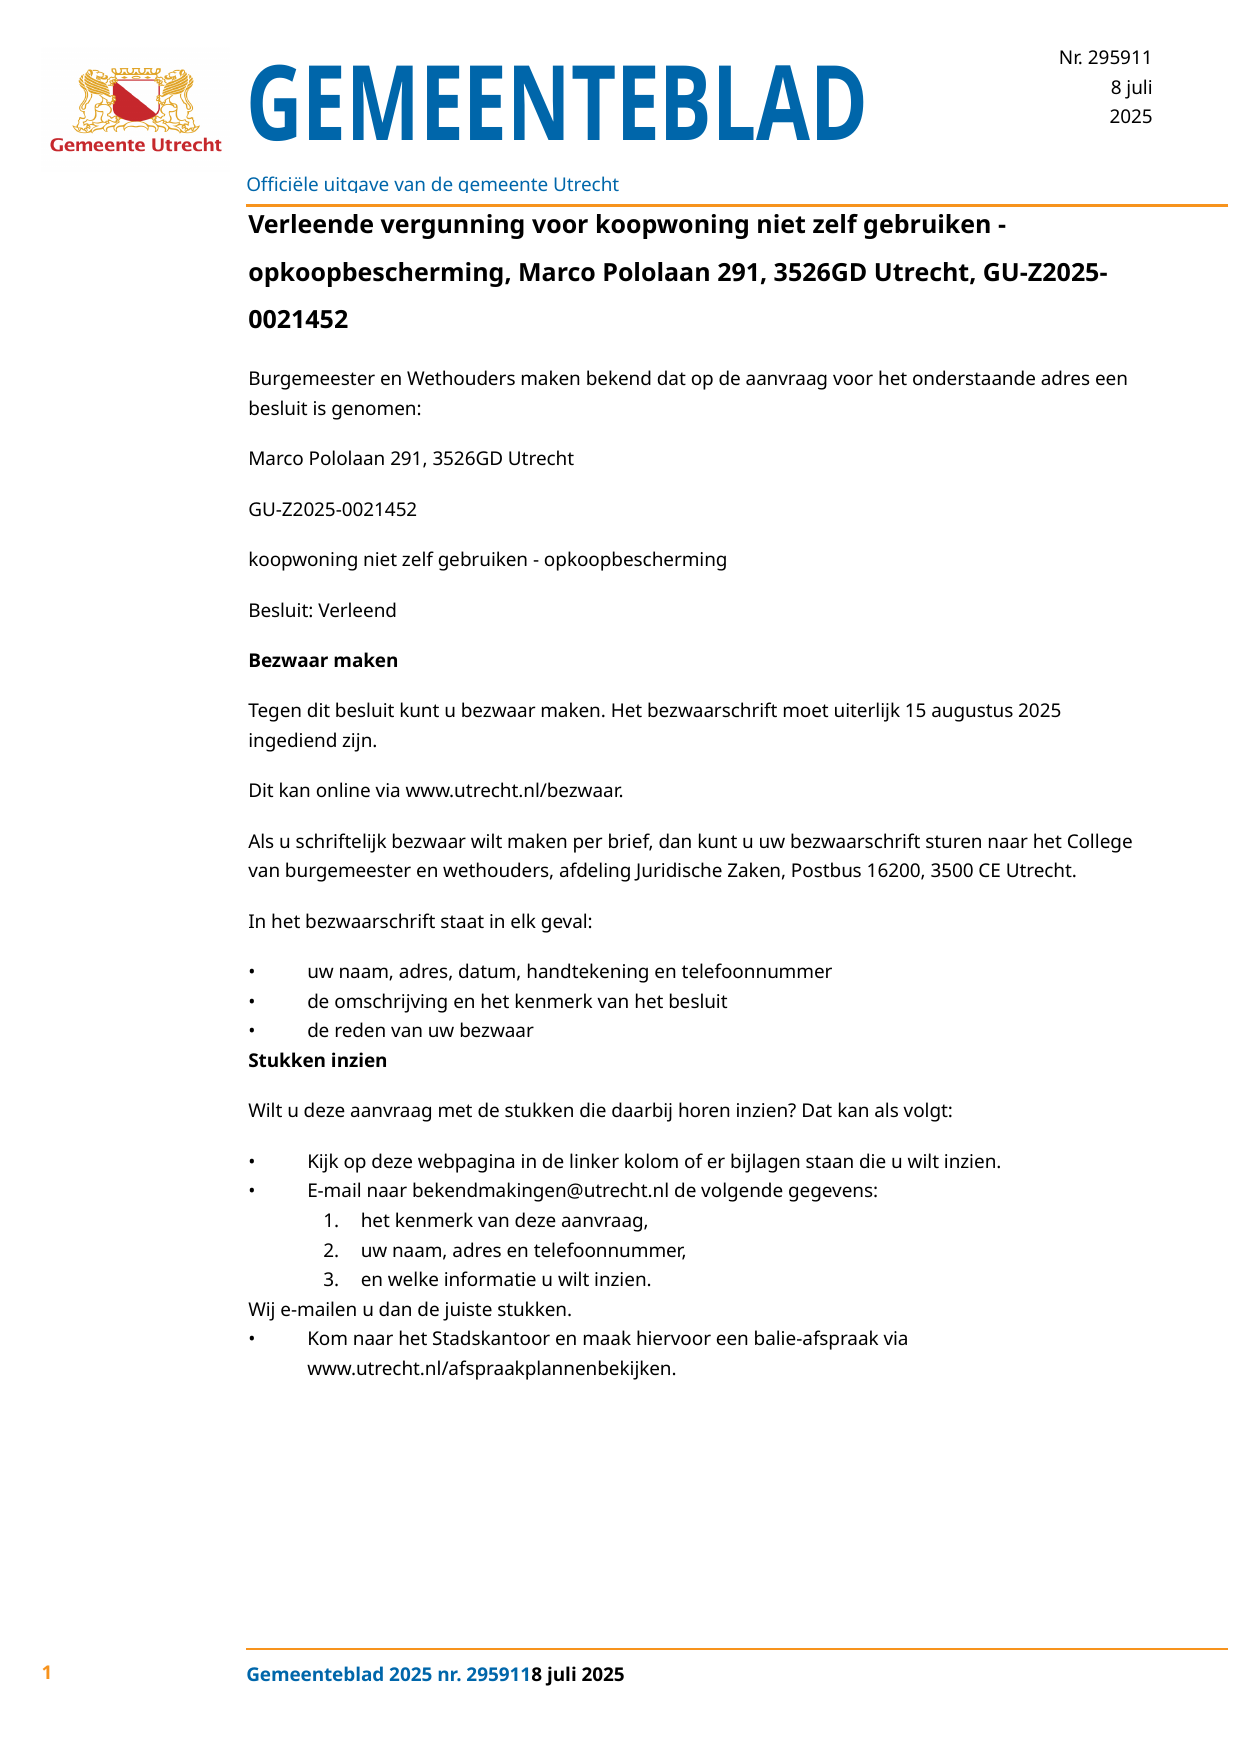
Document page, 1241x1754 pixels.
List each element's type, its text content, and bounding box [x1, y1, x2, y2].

list Kijk op deze webpagina in de linker kolom of er bijlagen staan die u wilt inzien. [248, 1148, 1152, 1174]
list Kom naar het Stadskantoor en maak hiervoor een balie-afspraak via www.utrecht.nl/afspraakplannenbekijken. [248, 1326, 1152, 1381]
text Verleende vergunning voor koopwoning niet zelf gebruiken - opkoopbescherming, Marco Pololaan 291, 3526GD Utrecht, GU-Z2025-0021452 [248, 207, 1152, 336]
text Als u schriftelijk bezwaar wilt maken per brief, dan kunt u uw bezwaarschrift sturen naar het College van burgemeester en wethouders, afdeling Juridische Zaken, Postbus 16200, 3500 CE Utrecht. [248, 828, 1152, 883]
text GU-Z2025-0021452 [248, 496, 1152, 522]
text Dit kan online via www.utrecht.nl/bezwaar. [248, 778, 1152, 803]
list E-mail naar bekendmakingen@utrecht.nl de volgende gegevens: [248, 1178, 1152, 1203]
picture [41, 47, 231, 172]
list uw naam, adres en telefoonnummer, [323, 1237, 1152, 1262]
text Besluit: Verleend [248, 597, 1152, 622]
text In het bezwaarschrift staat in elk geval: [248, 908, 1152, 934]
text Tegen dit besluit kunt u bezwaar maken. Het bezwaarschrift moet uiterlijk 15 augustus 2025 ingediend zijn. [248, 698, 1152, 753]
list en welke informatie u wilt inzien. [323, 1266, 1152, 1292]
text Stukken inzien [248, 1047, 1152, 1073]
list de omschrijving en het kenmerk van het besluit [248, 988, 1152, 1014]
text Wij e-mailen u dan de juiste stukken. [248, 1296, 1152, 1322]
text Burgemeester en Wethouders maken bekend dat op de aanvraag voor het onderstaande adres een besluit is genomen: [248, 366, 1152, 421]
list uw naam, adres, datum, handtekening en telefoonnummer [248, 958, 1152, 984]
list het kenmerk van deze aanvraag, [323, 1207, 1152, 1233]
text Marco Pololaan 291, 3526GD Utrecht [248, 446, 1152, 471]
text Wilt u deze aanvraag met de stukken die daarbij horen inzien? Dat kan als volgt: [248, 1098, 1152, 1123]
text koopwoning niet zelf gebruiken - opkoopbescherming [248, 546, 1152, 572]
text Bezwaar maken [248, 647, 1152, 673]
list de reden van uw bezwaar [248, 1018, 1152, 1043]
